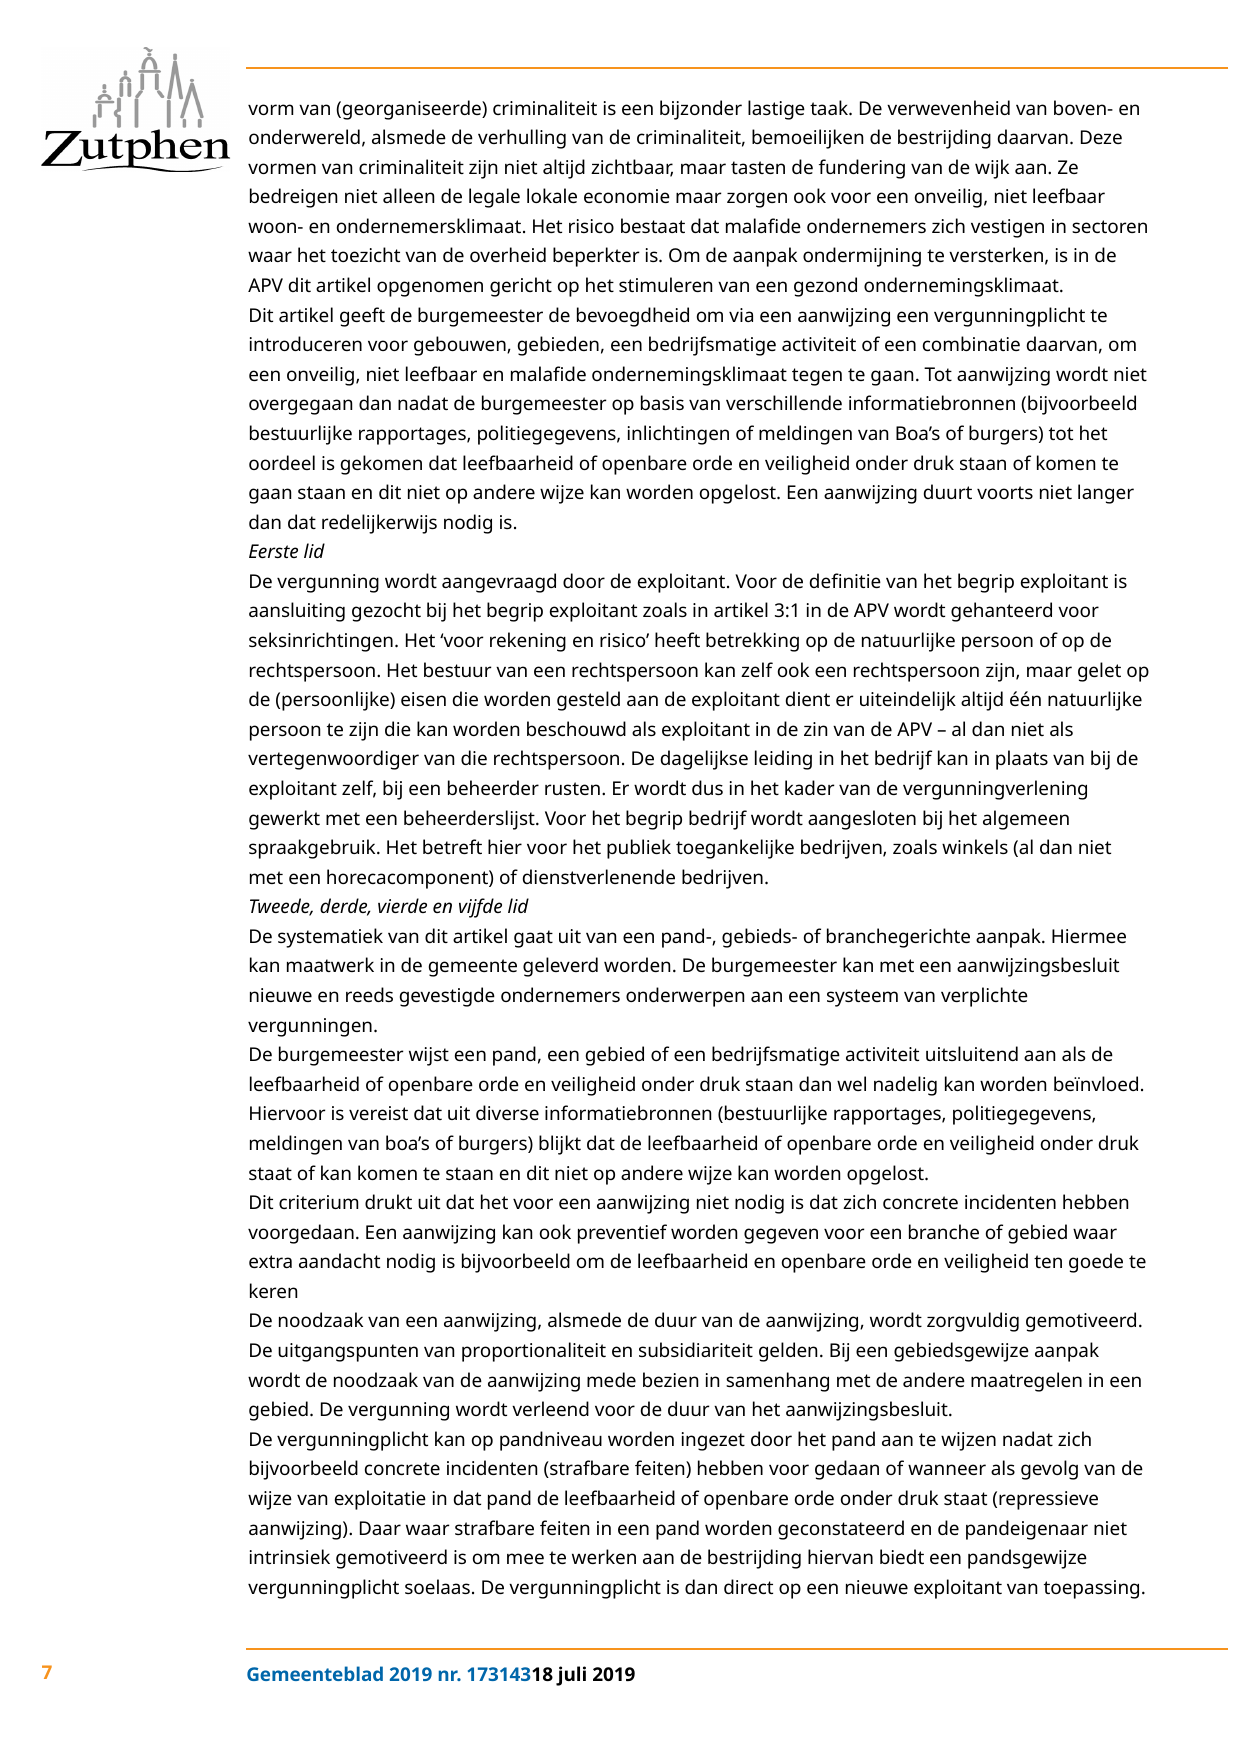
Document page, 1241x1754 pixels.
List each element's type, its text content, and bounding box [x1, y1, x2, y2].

table_cell vorm van (georganiseerde) criminaliteit is een bijzonder lastige taak. De verwevenheid van boven- en onderwereld, alsmede de verhulling van de criminaliteit, bemoeilijken de bestrijding daarvan. Deze vormen van criminaliteit zijn niet altijd zichtbaar, maar tasten de fundering van de wijk aan. Ze bedreigen niet alleen de legale lokale economie maar zorgen ook voor een onveilig, niet leefbaar woon- en ondernemersklimaat. Het risico bestaat dat malafide ondernemers zich vestigen in sectoren waar het toezicht van de overheid beperkter is. Om de aanpak ondermijning te versterken, is in de APV dit artikel opgenomen gericht op het stimuleren van een gezond ondernemingsklimaat. Dit artikel geeft de burgemeester de bevoegdheid om via een aanwijzing een vergunningplicht te introduceren voor gebouwen, gebieden, een bedrijfsmatige activiteit of een combinatie daarvan, om een onveilig, niet leefbaar en malafide ondernemingsklimaat tegen te gaan. Tot aanwijzing wordt niet overgegaan dan nadat de burgemeester op basis van verschillende informatiebronnen (bijvoorbeeld bestuurlijke rapportages, politiegegevens, inlichtingen of meldingen van Boa’s of burgers) tot het oordeel is gekomen dat leefbaarheid of openbare orde en veiligheid onder druk staan of komen te gaan staan en dit niet op andere wijze kan worden opgelost. Een aanwijzing duurt voorts niet langer dan dat redelijkerwijs nodig is. Eerste lid De vergunning wordt aangevraagd door de exploitant. Voor de definitie van het begrip exploitant is aansluiting gezocht bij het begrip exploitant zoals in artikel 3:1 in de APV wordt gehanteerd voor seksinrichtingen. Het ‘voor rekening en risico’ heeft betrekking op de natuurlijke persoon of op de rechtspersoon. Het bestuur van een rechtspersoon kan zelf ook een rechtspersoon zijn, maar gelet op de (persoonlijke) eisen die worden gesteld aan de exploitant dient er uiteindelijk altijd één natuurlijke persoon te zijn die kan worden beschouwd als exploitant in de zin van de APV – al dan niet als vertegenwoordiger van die rechtspersoon. De dagelijkse leiding in het bedrijf kan in plaats van bij de exploitant zelf, bij een beheerder rusten. Er wordt dus in het kader van de vergunningverlening gewerkt met een beheerderslijst. Voor het begrip bedrijf wordt aangesloten bij het algemeen spraakgebruik. Het betreft hier voor het publiek toegankelijke bedrijven, zoals winkels (al dan niet met een horecacomponent) of dienstverlenende bedrijven. Tweede, derde, vierde en vijfde lid De systematiek van dit artikel gaat uit van een pand-, gebieds- of branchegerichte aanpak. Hiermee kan maatwerk in de gemeente geleverd worden. De burgemeester kan met een aanwijzingsbesluit nieuwe en reeds gevestigde ondernemers onderwerpen aan een systeem van verplichte vergunningen. De burgemeester wijst een pand, een gebied of een bedrijfsmatige activiteit uitsluitend aan als de leefbaarheid of openbare orde en veiligheid onder druk staan dan wel nadelig kan worden beïnvloed. Hiervoor is vereist dat uit diverse informatiebronnen (bestuurlijke rapportages, politiegegevens, meldingen van boa’s of burgers) blijkt dat de leefbaarheid of openbare orde en veiligheid onder druk staat of kan komen te staan en dit niet op andere wijze kan worden opgelost. Dit criterium drukt uit dat het voor een aanwijzing niet nodig is dat zich concrete incidenten hebben voorgedaan. Een aanwijzing kan ook preventief worden gegeven voor een branche of gebied waar extra aandacht nodig is bijvoorbeeld om de leefbaarheid en openbare orde en veiligheid ten goede te keren De noodzaak van een aanwijzing, alsmede de duur van de aanwijzing, wordt zorgvuldig gemotiveerd. De uitgangspunten van proportionaliteit en subsidiariteit gelden. Bij een gebiedsgewijze aanpak wordt de noodzaak van de aanwijzing mede bezien in samenhang met de andere maatregelen in een gebied. De vergunning wordt verleend voor de duur van het aanwijzingsbesluit. De vergunningplicht kan op pandniveau worden ingezet door het pand aan te wijzen nadat zich bijvoorbeeld concrete incidenten (strafbare feiten) hebben voor gedaan of wanneer als gevolg van de wijze van exploitatie in dat pand de leefbaarheid of openbare orde onder druk staat (repressieve aanwijzing). Daar waar strafbare feiten in een pand worden geconstateerd en de pandeigenaar niet intrinsiek gemotiveerd is om mee te werken aan de bestrijding hiervan biedt een pandsgewijze vergunningplicht soelaas. De vergunningplicht is dan direct op een nieuwe exploitant van toepassing. [248, 95, 1152, 1600]
picture [41, 47, 231, 172]
